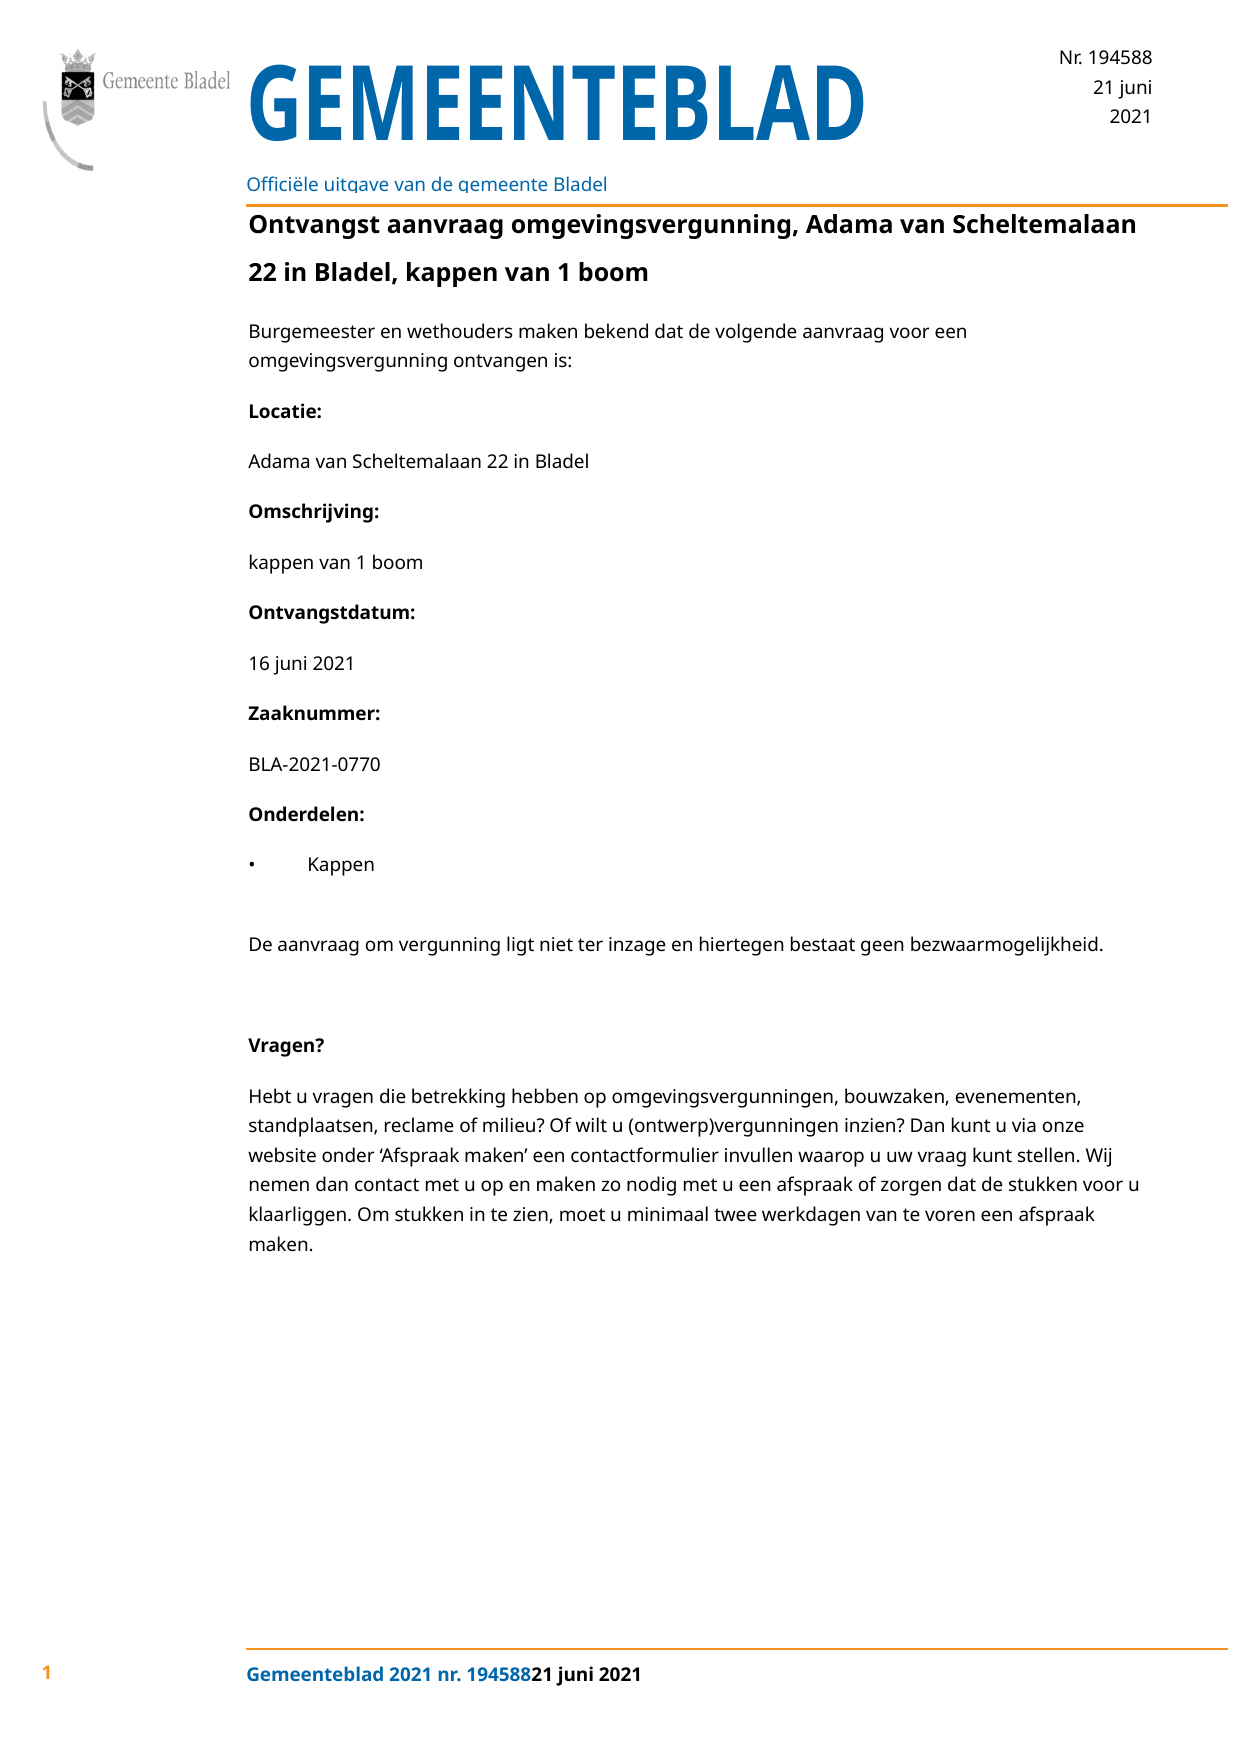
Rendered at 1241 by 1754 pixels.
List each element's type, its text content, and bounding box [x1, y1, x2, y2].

text Ontvangstdatum: [248, 599, 1152, 625]
text Adama van Scheltemalaan 22 in Bladel [248, 448, 1152, 474]
text De aanvraag om vergunning ligt niet ter inzage en hiertegen bestaat geen bezwaarmogelijkheid. [248, 932, 1152, 957]
text 16 juni 2021 [248, 650, 1152, 676]
text Onderdelen: [248, 801, 1152, 827]
text Zaaknummer: [248, 700, 1152, 726]
text Omschrijving: [248, 499, 1152, 524]
text Ontvangst aanvraag omgevingsvergunning, Adama van Scheltemalaan 22 in Bladel, kappen van 1 boom [248, 207, 1152, 288]
picture [41, 47, 231, 172]
text BLA-2021-0770 [248, 751, 1152, 777]
list Kappen [248, 852, 1152, 877]
text Hebt u vragen die betrekking hebben op omgevingsvergunningen, bouwzaken, evenementen, standplaatsen, reclame of milieu? Of wilt u (ontwerp)vergunningen inzien? Dan kunt u via onze website onder ‘Afspraak maken’ een contactformulier invullen waarop u uw vraag kunt stellen. Wij nemen dan contact met u op en maken zo nodig met u een afspraak of zorgen dat de stukken voor u klaarliggen. Om stukken in te zien, moet u minimaal twee werkdagen van te voren een afspraak maken. [248, 1083, 1152, 1257]
text kappen van 1 boom [248, 549, 1152, 575]
text Burgemeester en wethouders maken bekend dat de volgende aanvraag voor een omgevingsvergunning ontvangen is: [248, 318, 1152, 373]
text Locatie: [248, 398, 1152, 424]
text Vragen? [248, 1032, 1152, 1058]
